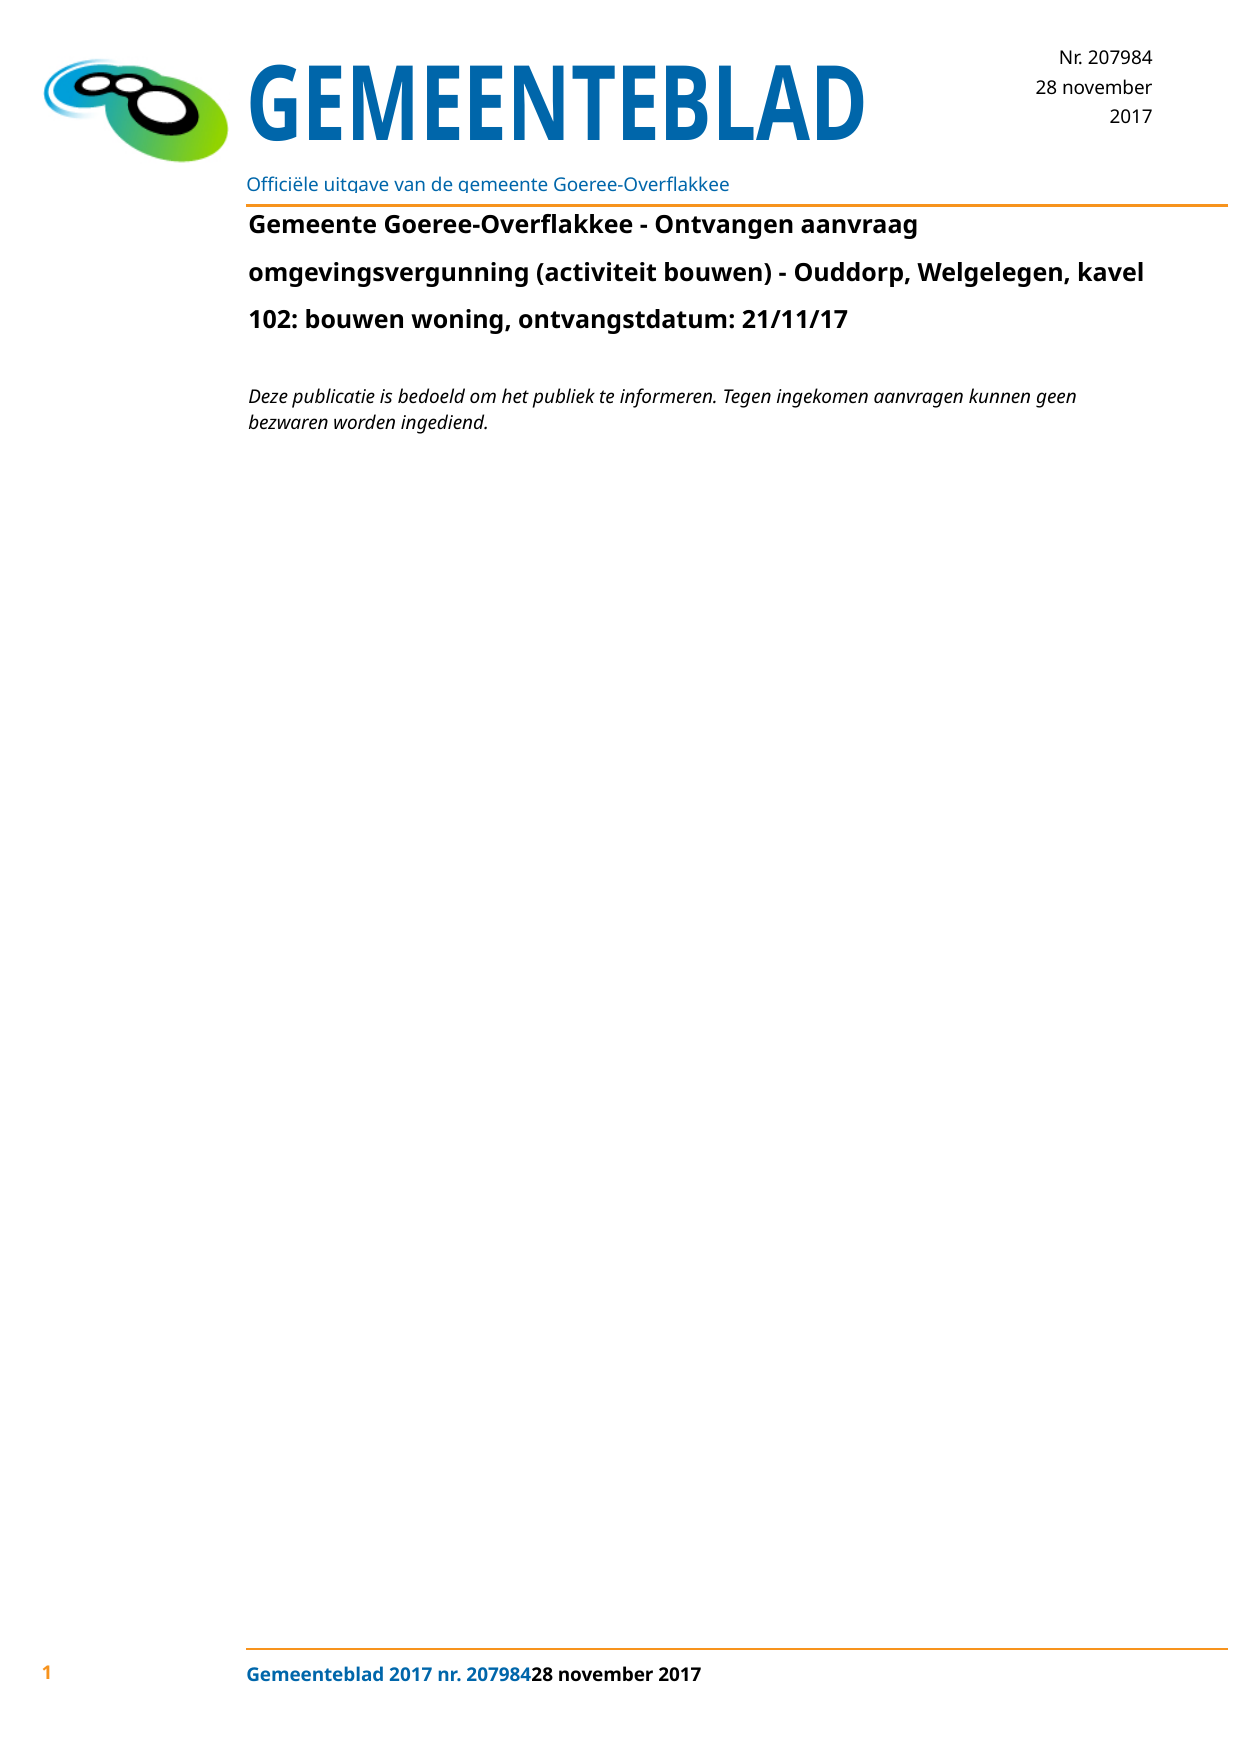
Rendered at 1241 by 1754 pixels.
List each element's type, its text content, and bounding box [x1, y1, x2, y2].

text Deze publicatie is bedoeld om het publiek te informeren. Tegen ingekomen aanvragen kunnen geen bezwaren worden ingediend. [248, 384, 1152, 435]
picture [41, 47, 231, 172]
text Gemeente Goeree-Overflakkee - Ontvangen aanvraag omgevingsvergunning (activiteit bouwen) - Ouddorp, Welgelegen, kavel 102: bouwen woning, ontvangstdatum: 21/11/17 [248, 207, 1152, 336]
